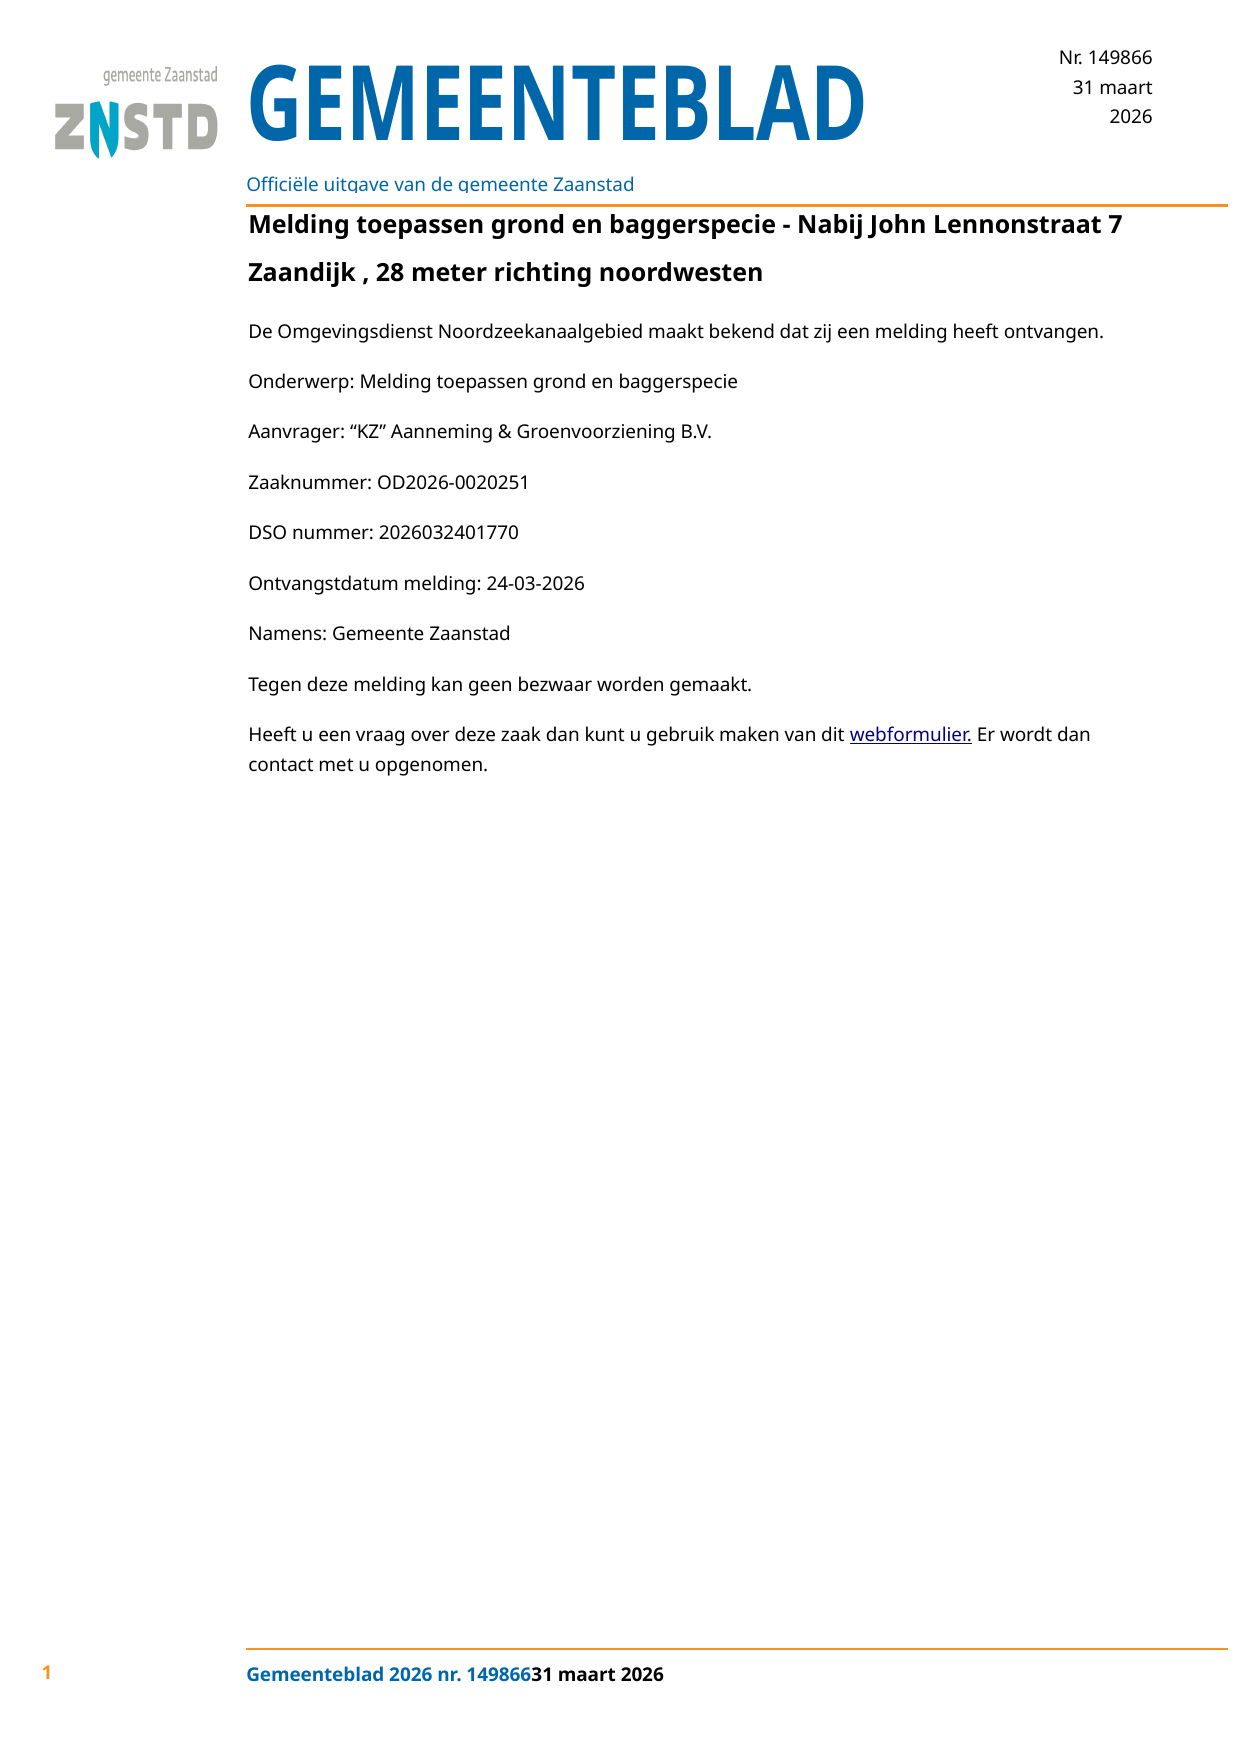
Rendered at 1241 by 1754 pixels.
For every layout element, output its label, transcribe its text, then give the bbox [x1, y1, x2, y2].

picture [41, 47, 231, 172]
text DSO nummer: 2026032401770 [248, 519, 1152, 545]
text Heeft u een vraag over deze zaak dan kunt u gebruik maken van dit webformulier. Er wordt dan contact met u opgenomen. [248, 721, 1152, 777]
text Tegen deze melding kan geen bezwaar worden gemaakt. [248, 671, 1152, 697]
text Zaaknummer: OD2026-0020251 [248, 469, 1152, 495]
text De Omgevingsdienst Noordzeekanaalgebied maakt bekend dat zij een melding heeft ontvangen. [248, 318, 1152, 344]
text Onderwerp: Melding toepassen grond en baggerspecie [248, 368, 1152, 394]
text Ontvangstdatum melding: 24-03-2026 [248, 570, 1152, 596]
text Namens: Gemeente Zaanstad [248, 620, 1152, 646]
text Aanvrager: “KZ” Aanneming & Groenvoorziening B.V. [248, 419, 1152, 444]
text Melding toepassen grond en baggerspecie - Nabij John Lennonstraat 7 Zaandijk , 28 meter richting noordwesten [248, 207, 1152, 288]
